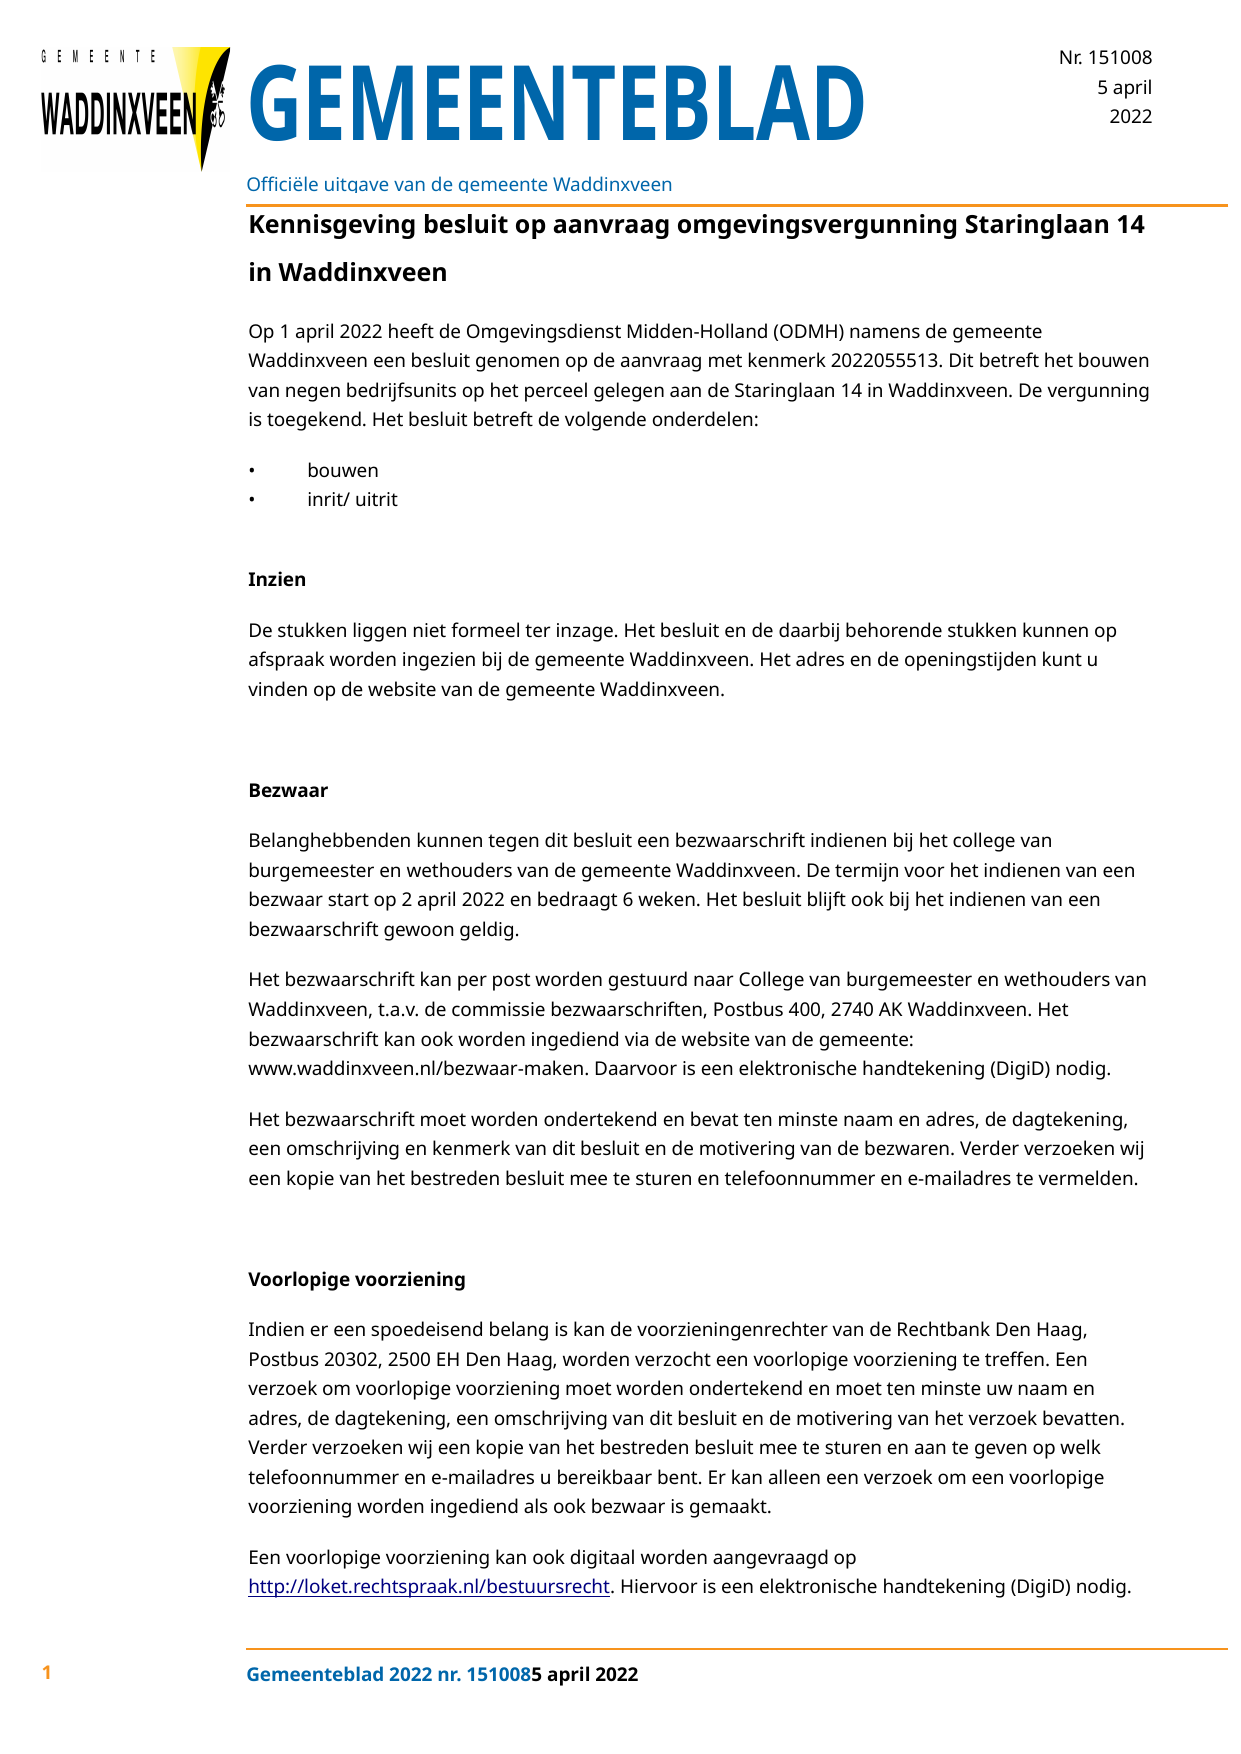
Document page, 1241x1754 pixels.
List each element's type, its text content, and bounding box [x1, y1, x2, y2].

text Bezwaar [248, 777, 1152, 803]
text Het bezwaarschrift moet worden ondertekend en bevat ten minste naam en adres, de dagtekening, een omschrijving en kenmerk van dit besluit en de motivering van de bezwaren. Verder verzoeken wij een kopie van het bestreden besluit mee te sturen en telefoonnummer en e-mailadres te vermelden. [248, 1106, 1152, 1191]
text Voorlopige voorziening [248, 1266, 1152, 1292]
text Belanghebbenden kunnen tegen dit besluit een bezwaarschrift indienen bij het college van burgemeester en wethouders van de gemeente Waddinxveen. De termijn voor het indienen van een bezwaar start op 2 april 2022 en bedraagt 6 weken. Het besluit blijft ook bij het indienen van een bezwaarschrift gewoon geldig. [248, 827, 1152, 942]
text Het bezwaarschrift kan per post worden gestuurd naar College van burgemeester en wethouders van Waddinxveen, t.a.v. de commissie bezwaarschriften, Postbus 400, 2740 AK Waddinxveen. Het bezwaarschrift kan ook worden ingediend via de website van de gemeente: www.waddinxveen.nl/bezwaar-maken. Daarvoor is een elektronische handtekening (DigiD) nodig. [248, 967, 1152, 1081]
text Indien er een spoedeisend belang is kan de voorzieningenrechter van de Rechtbank Den Haag, Postbus 20302, 2500 EH Den Haag, worden verzocht een voorlopige voorziening te treffen. Een verzoek om voorlopige voorziening moet worden ondertekend en moet ten minste uw naam en adres, de dagtekening, een omschrijving van dit besluit en de motivering van het verzoek bevatten. Verder verzoeken wij een kopie van het bestreden besluit mee te sturen en aan te geven op welk telefoonnummer en e-mailadres u bereikbaar bent. Er kan alleen een verzoek om een voorlopige voorziening worden ingediend als ook bezwaar is gemaakt. [248, 1316, 1152, 1519]
text De stukken liggen niet formeel ter inzage. Het besluit en de daarbij behorende stukken kunnen op afspraak worden ingezien bij de gemeente Waddinxveen. Het adres en de openingstijden kunt u vinden op de website van de gemeente Waddinxveen. [248, 617, 1152, 702]
list bouwen [248, 457, 1152, 483]
picture [41, 47, 231, 172]
list inrit/ uitrit [248, 487, 1152, 512]
text Op 1 april 2022 heeft de Omgevingsdienst Midden-Holland (ODMH) namens de gemeente Waddinxveen een besluit genomen op de aanvraag met kenmerk 2022055513. Dit betreft het bouwen van negen bedrijfsunits op het perceel gelegen aan de Staringlaan 14 in Waddinxveen. De vergunning is toegekend. Het besluit betreft de volgende onderdelen: [248, 318, 1152, 432]
text Kennisgeving besluit op aanvraag omgevingsvergunning Staringlaan 14 in Waddinxveen [248, 207, 1152, 288]
text Een voorlopige voorziening kan ook digitaal worden aangevraagd op http://loket.rechtspraak.nl/bestuursrecht. Hiervoor is een elektronische handtekening (DigiD) nodig. [248, 1544, 1152, 1599]
text Inzien [248, 567, 1152, 592]
